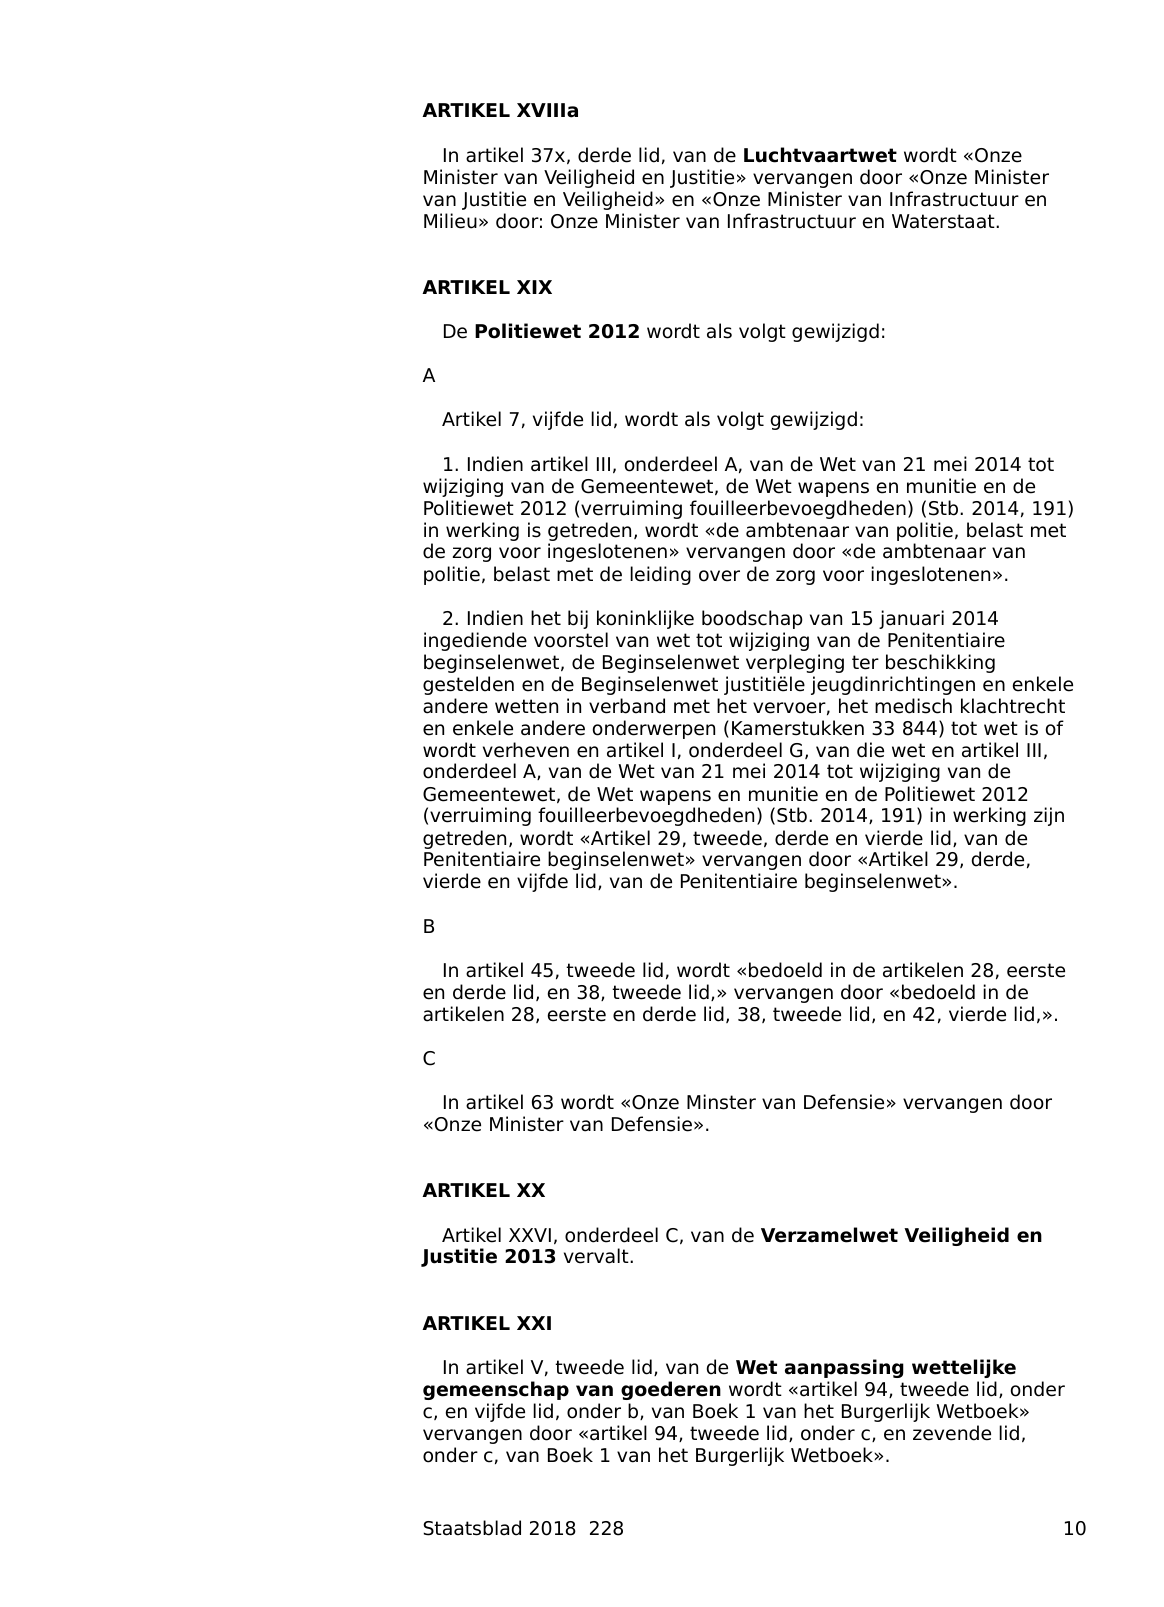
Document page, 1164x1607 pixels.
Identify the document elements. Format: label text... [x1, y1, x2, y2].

text In artikel V, tweede lid, van de Wet aanpassing wettelijke gemeenschap van goederen wordt «artikel 94, tweede lid, onder c, en vijfde lid, onder b, van Boek 1 van het Burgerlijk Wetboek» vervangen door «artikel 94, tweede lid, onder c, en zevende lid, onder c, van Boek 1 van het Burgerlijk Wetboek». [422, 1357, 1087, 1467]
subtitle ARTIKEL XIX [422, 277, 1087, 299]
subtitle ARTIKEL XX [422, 1180, 1087, 1202]
text 2. Indien het bij koninklijke boodschap van 15 januari 2014 ingediende voorstel van wet tot wijziging van de Penitentiaire beginselenwet, de Beginselenwet verpleging ter beschikking gestelden en de Beginselenwet justitiële jeugdinrichtingen en enkele andere wetten in verband met het vervoer, het medisch klachtrecht en enkele andere onderwerpen (Kamerstukken 33 844) tot wet is of wordt verheven en artikel I, onderdeel G, van die wet en artikel III, onderdeel A, van de Wet van 21 mei 2014 tot wijziging van de Gemeentewet, de Wet wapens en munitie en de Politiewet 2012 (verruiming fouilleerbevoegdheden) (Stb. 2014, 191) in werking zijn getreden, wordt «Artikel 29, tweede, derde en vierde lid, van de Penitentiaire beginselenwet» vervangen door «Artikel 29, derde, vierde en vijfde lid, van de Penitentiaire beginselenwet». [422, 608, 1087, 893]
text 1. Indien artikel III, onderdeel A, van de Wet van 21 mei 2014 tot wijziging van de Gemeentewet, de Wet wapens en munitie en de Politiewet 2012 (verruiming fouilleerbevoegdheden) (Stb. 2014, 191) in werking is getreden, wordt «de ambtenaar van politie, belast met de zorg voor ingeslotenen» vervangen door «de ambtenaar van politie, belast met de leiding over de zorg voor ingeslotenen». [422, 453, 1087, 585]
text A [422, 365, 1087, 387]
text In artikel 45, tweede lid, wordt «bedoeld in de artikelen 28, eerste en derde lid, en 38, tweede lid,» vervangen door «bedoeld in de artikelen 28, eerste en derde lid, 38, tweede lid, en 42, vierde lid,». [422, 960, 1087, 1026]
text In artikel 63 wordt «Onze Minster van Defensie» vervangen door «Onze Minister van Defensie». [422, 1092, 1087, 1136]
text In artikel 37x, derde lid, van de Luchtvaartwet wordt «Onze Minister van Veiligheid en Justitie» vervangen door «Onze Minister van Justitie en Veiligheid» en «Onze Minister van Infrastructuur en Milieu» door: Onze Minister van Infrastructuur en Waterstaat. [422, 144, 1087, 232]
text C [422, 1048, 1087, 1070]
text Artikel 7, vijfde lid, wordt als volgt gewijzigd: [422, 409, 1087, 431]
text De Politiewet 2012 wordt als volgt gewijzigd: [422, 321, 1087, 343]
text B [422, 916, 1087, 937]
subtitle ARTIKEL XVIIIa [422, 100, 1087, 122]
text Artikel XXVI, onderdeel C, van de Verzamelwet Veiligheid en Justitie 2013 vervalt. [422, 1224, 1087, 1268]
subtitle ARTIKEL XXI [422, 1313, 1087, 1335]
